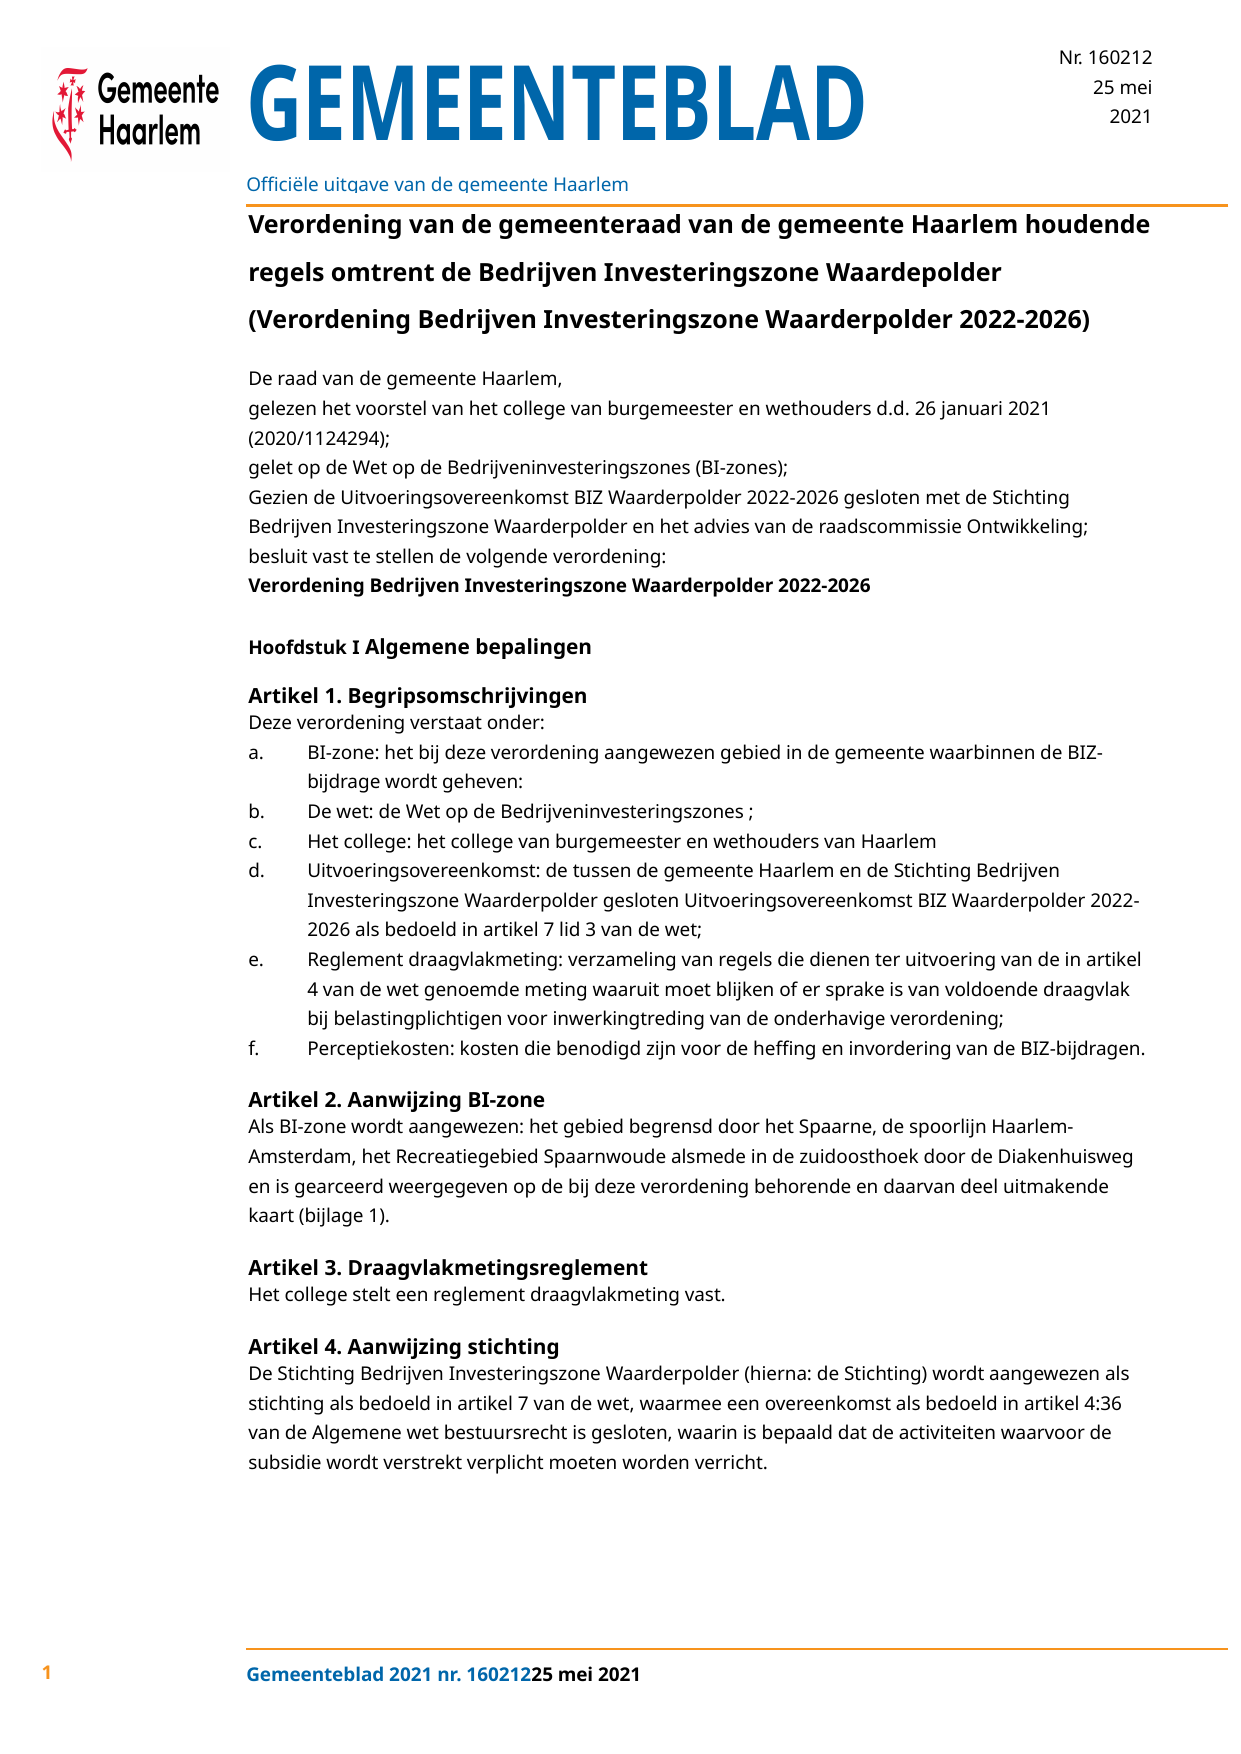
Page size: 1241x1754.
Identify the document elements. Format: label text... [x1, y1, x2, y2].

text Artikel 3. Draagvlakmetingsreglement [248, 1253, 1152, 1281]
list De wet: de Wet op de Bedrijveninvesteringszones ; [248, 798, 1152, 824]
text Artikel 2. Aanwijzing BI-zone [248, 1085, 1152, 1114]
text Artikel 4. Aanwijzing stichting [248, 1332, 1152, 1360]
text Het college stelt een reglement draagvlakmeting vast. [248, 1281, 1152, 1307]
list Perceptiekosten: kosten die benodigd zijn voor de heffing en invordering van de BIZ-bijdragen. [248, 1035, 1152, 1061]
text Gezien de Uitvoeringsovereenkomst BIZ Waarderpolder 2022-2026 gesloten met de Stichting Bedrijven Investeringszone Waarderpolder en het advies van de raadscommissie Ontwikkeling; [248, 484, 1152, 539]
text De raad van de gemeente Haarlem, [248, 366, 1152, 391]
text Als BI-zone wordt aangewezen: het gebied begrensd door het Spaarne, de spoorlijn Haarlem-Amsterdam, het Recreatiegebied Spaarnwoude alsmede in de zuidoosthoek door de Diakenhuisweg en is gearceerd weergegeven op de bij deze verordening behorende en daarvan deel uitmakende kaart (bijlage 1). [248, 1114, 1152, 1228]
text gelezen het voorstel van het college van burgemeester en wethouders d.d. 26 januari 2021 (2020/1124294); [248, 395, 1152, 450]
list Het college: het college van burgemeester en wethouders van Haarlem [248, 828, 1152, 853]
text De Stichting Bedrijven Investeringszone Waarderpolder (hierna: de Stichting) wordt aangewezen als stichting als bedoeld in artikel 7 van de wet, waarmee een overeenkomst als bedoeld in artikel 4:36 van de Algemene wet bestuursrecht is gesloten, waarin is bepaald dat de activiteiten waarvoor de subsidie wordt verstrekt verplicht moeten worden verricht. [248, 1360, 1152, 1475]
text Deze verordening verstaat onder: [248, 709, 1152, 735]
picture [41, 47, 231, 172]
text Hoofdstuk I Algemene bepalingen [248, 632, 1152, 660]
text besluit vast te stellen de volgende verordening: [248, 543, 1152, 569]
text gelet op de Wet op de Bedrijveninvesteringszones (BI-zones); [248, 454, 1152, 480]
text Verordening Bedrijven Investeringszone Waarderpolder 2022-2026 [248, 573, 1152, 598]
list BI-zone: het bij deze verordening aangewezen gebied in de gemeente waarbinnen de BIZ-bijdrage wordt geheven: [248, 739, 1152, 794]
list Reglement draagvlakmeting: verzameling van regels die dienen ter uitvoering van de in artikel 4 van de wet genoemde meting waaruit moet blijken of er sprake is van voldoende draagvlak bij belastingplichtigen voor inwerkingtreding van de onderhavige verordening; [248, 946, 1152, 1031]
text Artikel 1. Begripsomschrijvingen [248, 681, 1152, 709]
text Verordening van de gemeenteraad van de gemeente Haarlem houdende regels omtrent de Bedrijven Investeringszone Waardepolder (Verordening Bedrijven Investeringszone Waarderpolder 2022-2026) [248, 207, 1152, 336]
list Uitvoeringsovereenkomst: de tussen de gemeente Haarlem en de Stichting Bedrijven Investeringszone Waarderpolder gesloten Uitvoeringsovereenkomst BIZ Waarderpolder 2022- 2026 als bedoeld in artikel 7 lid 3 van de wet; [248, 857, 1152, 942]
